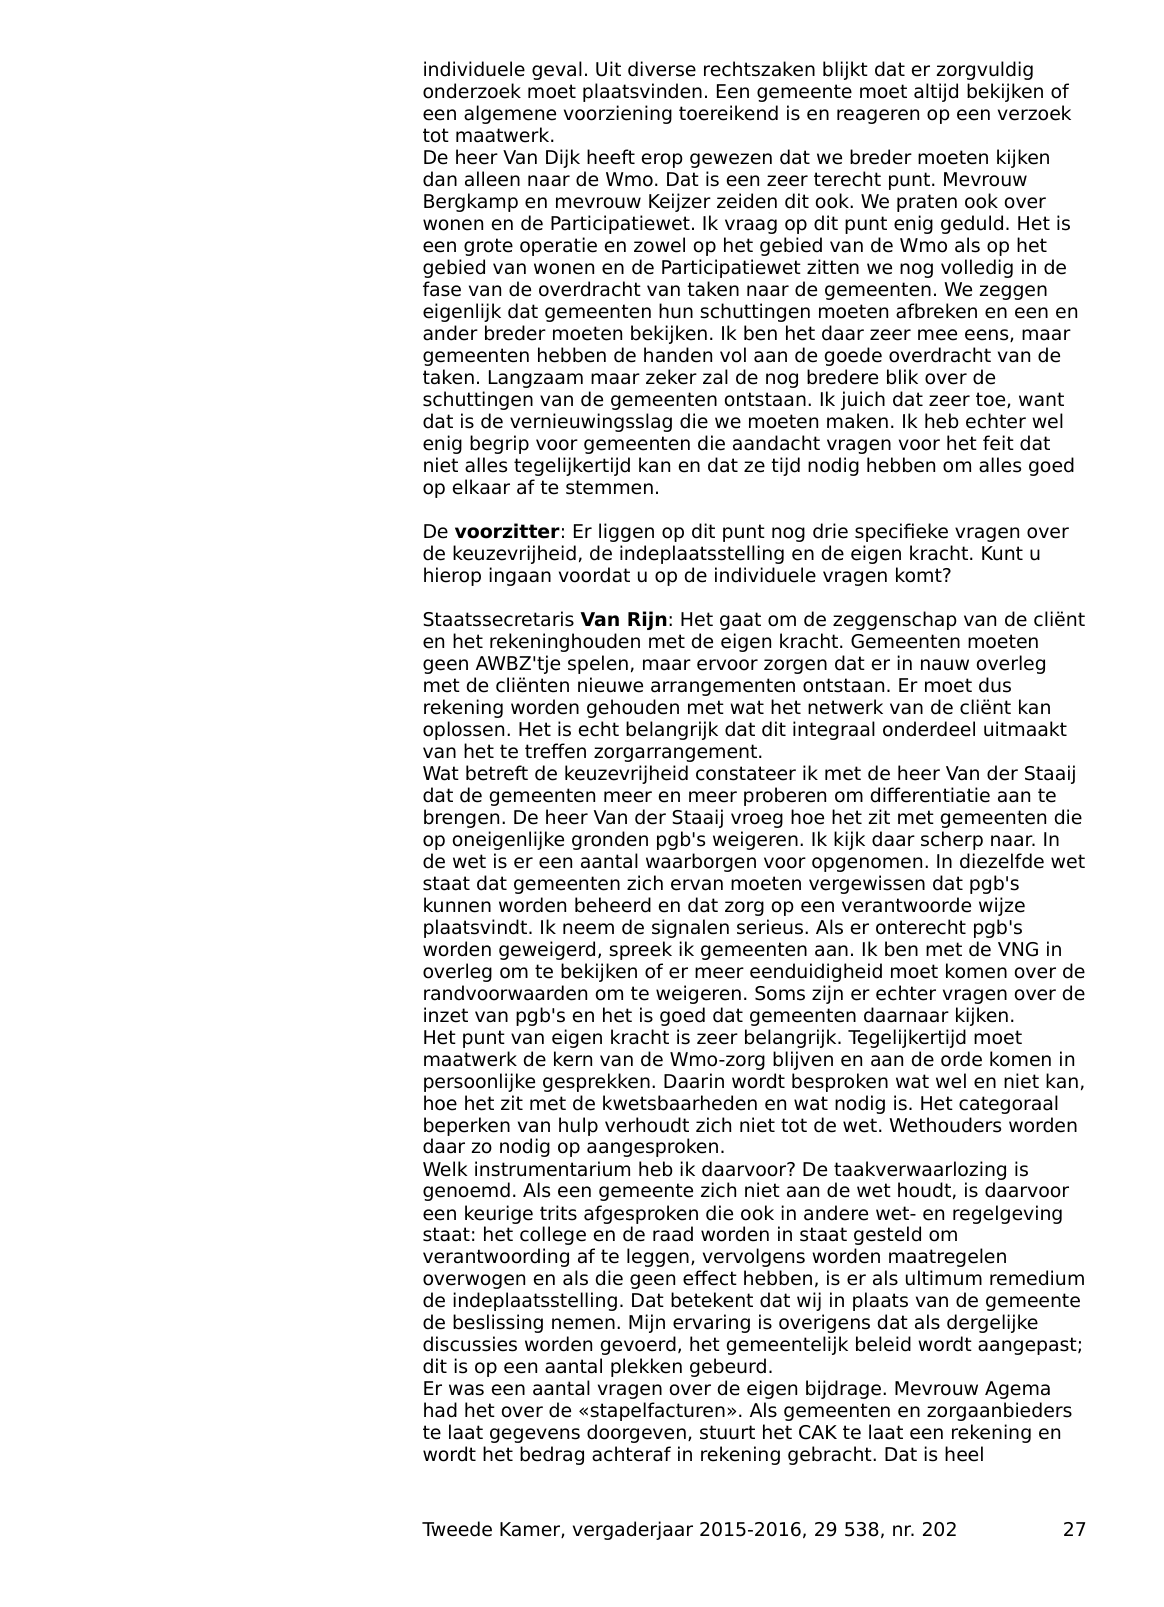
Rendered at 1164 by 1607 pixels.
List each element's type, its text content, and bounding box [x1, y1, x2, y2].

text individuele geval. Uit diverse rechtszaken blijkt dat er zorgvuldig onderzoek moet plaatsvinden. Een gemeente moet altijd bekijken of een algemene voorziening toereikend is en reageren op een verzoek tot maatwerk. [422, 59, 1087, 147]
text Er was een aantal vragen over de eigen bijdrage. Mevrouw Agema had het over de «stapelfacturen». Als gemeenten en zorgaanbieders te laat gegevens doorgeven, stuurt het CAK te laat een rekening en wordt het bedrag achteraf in rekening gebracht. Dat is heel [422, 1378, 1087, 1466]
text De voorzitter: Er liggen op dit punt nog drie specifieke vragen over de keuzevrijheid, de indeplaatsstelling en de eigen kracht. Kunt u hierop ingaan voordat u op de individuele vragen komt? [422, 521, 1087, 587]
text Welk instrumentarium heb ik daarvoor? De taakverwaarlozing is genoemd. Als een gemeente zich niet aan de wet houdt, is daarvoor een keurige trits afgesproken die ook in andere wet- en regelgeving staat: het college en de raad worden in staat gesteld om verantwoording af te leggen, vervolgens worden maatregelen overwogen en als die geen effect hebben, is er als ultimum remedium de indeplaatsstelling. Dat betekent dat wij in plaats van de gemeente de beslissing nemen. Mijn ervaring is overigens dat als dergelijke discussies worden gevoerd, het gemeentelijk beleid wordt aangepast; dit is op een aantal plekken gebeurd. [422, 1158, 1087, 1378]
text Staatssecretaris Van Rijn: Het gaat om de zeggenschap van de cliënt en het rekeninghouden met de eigen kracht. Gemeenten moeten geen AWBZ'tje spelen, maar ervoor zorgen dat er in nauw overleg met de cliënten nieuwe arrangementen ontstaan. Er moet dus rekening worden gehouden met wat het netwerk van de cliënt kan oplossen. Het is echt belangrijk dat dit integraal onderdeel uitmaakt van het te treffen zorgarrangement. [422, 609, 1087, 763]
text De heer Van Dijk heeft erop gewezen dat we breder moeten kijken dan alleen naar de Wmo. Dat is een zeer terecht punt. Mevrouw Bergkamp en mevrouw Keijzer zeiden dit ook. We praten ook over wonen en de Participatiewet. Ik vraag op dit punt enig geduld. Het is een grote operatie en zowel op het gebied van de Wmo als op het gebied van wonen en de Participatiewet zitten we nog volledig in de fase van de overdracht van taken naar de gemeenten. We zeggen eigenlijk dat gemeenten hun schuttingen moeten afbreken en een en ander breder moeten bekijken. Ik ben het daar zeer mee eens, maar gemeenten hebben de handen vol aan de goede overdracht van de taken. Langzaam maar zeker zal de nog bredere blik over de schuttingen van de gemeenten ontstaan. Ik juich dat zeer toe, want dat is de vernieuwingsslag die we moeten maken. Ik heb echter wel enig begrip voor gemeenten die aandacht vragen voor het feit dat niet alles tegelijkertijd kan en dat ze tijd nodig hebben om alles goed op elkaar af te stemmen. [422, 147, 1087, 499]
text Het punt van eigen kracht is zeer belangrijk. Tegelijkertijd moet maatwerk de kern van de Wmo-zorg blijven en aan de orde komen in persoonlijke gesprekken. Daarin wordt besproken wat wel en niet kan, hoe het zit met de kwetsbaarheden en wat nodig is. Het categoraal beperken van hulp verhoudt zich niet tot de wet. Wethouders worden daar zo nodig op aangesproken. [422, 1027, 1087, 1158]
text Wat betreft de keuzevrijheid constateer ik met de heer Van der Staaij dat de gemeenten meer en meer proberen om differentiatie aan te brengen. De heer Van der Staaij vroeg hoe het zit met gemeenten die op oneigenlijke gronden pgb's weigeren. Ik kijk daar scherp naar. In de wet is er een aantal waarborgen voor opgenomen. In diezelfde wet staat dat gemeenten zich ervan moeten vergewissen dat pgb's kunnen worden beheerd en dat zorg op een verantwoorde wijze plaatsvindt. Ik neem de signalen serieus. Als er onterecht pgb's worden geweigerd, spreek ik gemeenten aan. Ik ben met de VNG in overleg om te bekijken of er meer eenduidigheid moet komen over de randvoorwaarden om te weigeren. Soms zijn er echter vragen over de inzet van pgb's en het is goed dat gemeenten daarnaar kijken. [422, 763, 1087, 1027]
